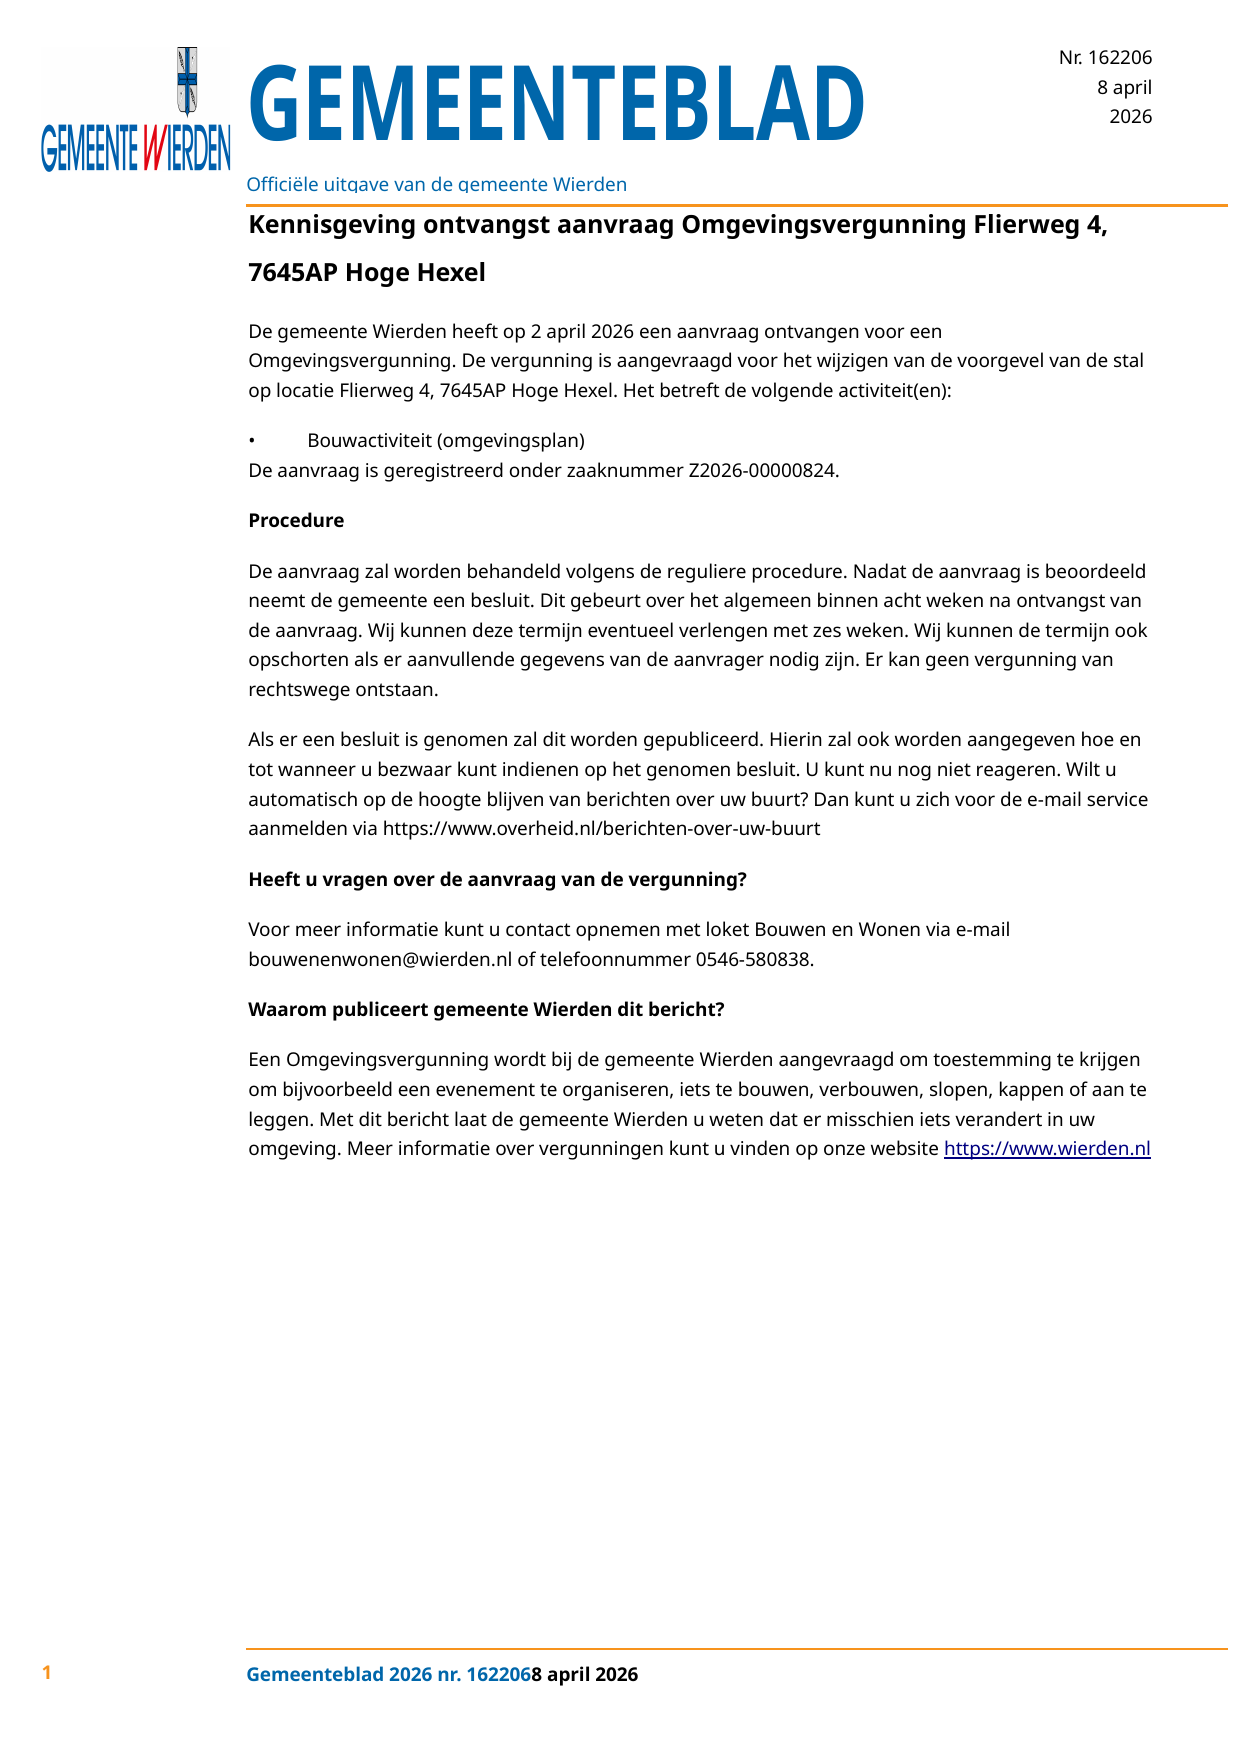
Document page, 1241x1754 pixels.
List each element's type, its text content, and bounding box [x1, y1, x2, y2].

text Kennisgeving ontvangst aanvraag Omgevingsvergunning Flierweg 4, 7645AP Hoge Hexel [248, 207, 1152, 288]
text De gemeente Wierden heeft op 2 april 2026 een aanvraag ontvangen voor een Omgevingsvergunning. De vergunning is aangevraagd voor het wijzigen van de voorgevel van de stal op locatie Flierweg 4, 7645AP Hoge Hexel. Het betreft de volgende activiteit(en): [248, 318, 1152, 403]
list Bouwactiviteit (omgevingsplan) [248, 427, 1152, 453]
text Een Omgevingsvergunning wordt bij de gemeente Wierden aangevraagd om toestemming te krijgen om bijvoorbeeld een evenement te organiseren, iets te bouwen, verbouwen, slopen, kappen of aan te leggen. Met dit bericht laat de gemeente Wierden u weten dat er misschien iets verandert in uw omgeving. Meer informatie over vergunningen kunt u vinden op onze website https://www.wierden.nl [248, 1047, 1152, 1161]
text De aanvraag zal worden behandeld volgens de reguliere procedure. Nadat de aanvraag is beoordeeld neemt de gemeente een besluit. Dit gebeurt over het algemeen binnen acht weken na ontvangst van de aanvraag. Wij kunnen deze termijn eventueel verlengen met zes weken. Wij kunnen de termijn ook opschorten als er aanvullende gegevens van de aanvrager nodig zijn. Er kan geen vergunning van rechtswege ontstaan. [248, 558, 1152, 702]
text Heeft u vragen over de aanvraag van de vergunning? [248, 866, 1152, 892]
text Waarom publiceert gemeente Wierden dit bericht? [248, 996, 1152, 1022]
text Procedure [248, 507, 1152, 533]
text De aanvraag is geregistreerd onder zaaknummer Z2026-00000824. [248, 457, 1152, 483]
text Voor meer informatie kunt u contact opnemen met loket Bouwen en Wonen via e-mail bouwenenwonen@wierden.nl of telefoonnummer 0546-580838. [248, 916, 1152, 972]
text Als er een besluit is genomen zal dit worden gepubliceerd. Hierin zal ook worden aangegeven hoe en tot wanneer u bezwaar kunt indienen op het genomen besluit. U kunt nu nog niet reageren. Wilt u automatisch op de hoogte blijven van berichten over uw buurt? Dan kunt u zich voor de e-mail service aanmelden via https://www.overheid.nl/berichten-over-uw-buurt [248, 727, 1152, 841]
picture [41, 47, 231, 172]
